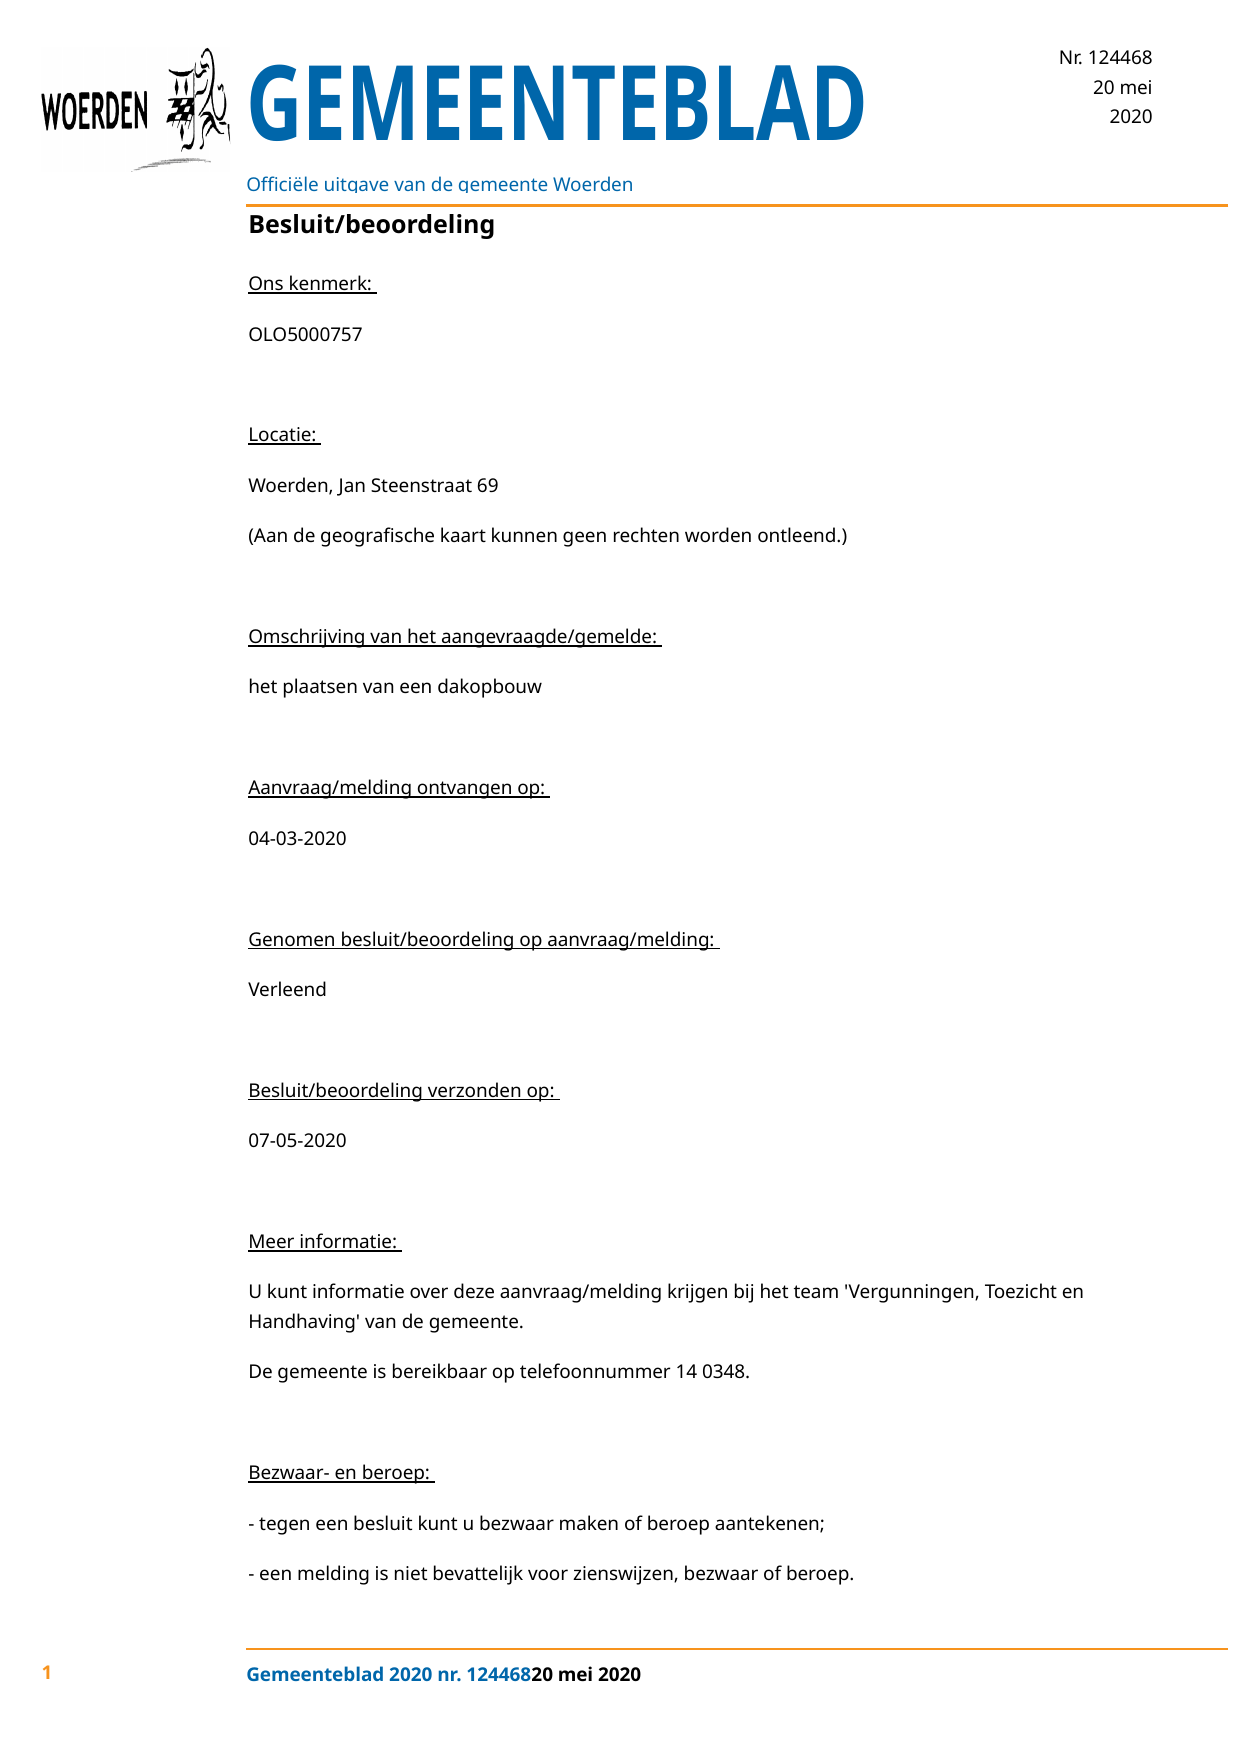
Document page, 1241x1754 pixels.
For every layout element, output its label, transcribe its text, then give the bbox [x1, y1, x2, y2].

text Woerden, Jan Steenstraat 69 [248, 472, 1152, 498]
text Meer informatie: [248, 1228, 1152, 1254]
text het plaatsen van een dakopbouw [248, 674, 1152, 699]
text Locatie: [248, 422, 1152, 447]
text Ons kenmerk: [248, 270, 1152, 296]
picture [41, 47, 231, 172]
text - tegen een besluit kunt u bezwaar maken of beroep aantekenen; [248, 1510, 1152, 1536]
text Besluit/beoordeling [248, 207, 1152, 241]
text Genomen besluit/beoordeling op aanvraag/melding: [248, 926, 1152, 951]
text 07-05-2020 [248, 1127, 1152, 1153]
text Aanvraag/melding ontvangen op: [248, 774, 1152, 800]
text Bezwaar- en beroep: [248, 1459, 1152, 1485]
text Omschrijving van het aangevraagde/gemelde: [248, 623, 1152, 649]
text Besluit/beoordeling verzonden op: [248, 1077, 1152, 1103]
text - een melding is niet bevattelijk voor zienswijzen, bezwaar of beroep. [248, 1560, 1152, 1586]
text 04-03-2020 [248, 825, 1152, 851]
text OLO5000757 [248, 321, 1152, 346]
text U kunt informatie over deze aanvraag/melding krijgen bij het team 'Vergunningen, Toezicht en Handhaving' van de gemeente. [248, 1279, 1152, 1334]
text (Aan de geografische kaart kunnen geen rechten worden ontleend.) [248, 522, 1152, 548]
text De gemeente is bereikbaar op telefoonnummer 14 0348. [248, 1359, 1152, 1384]
text Verleend [248, 976, 1152, 1002]
